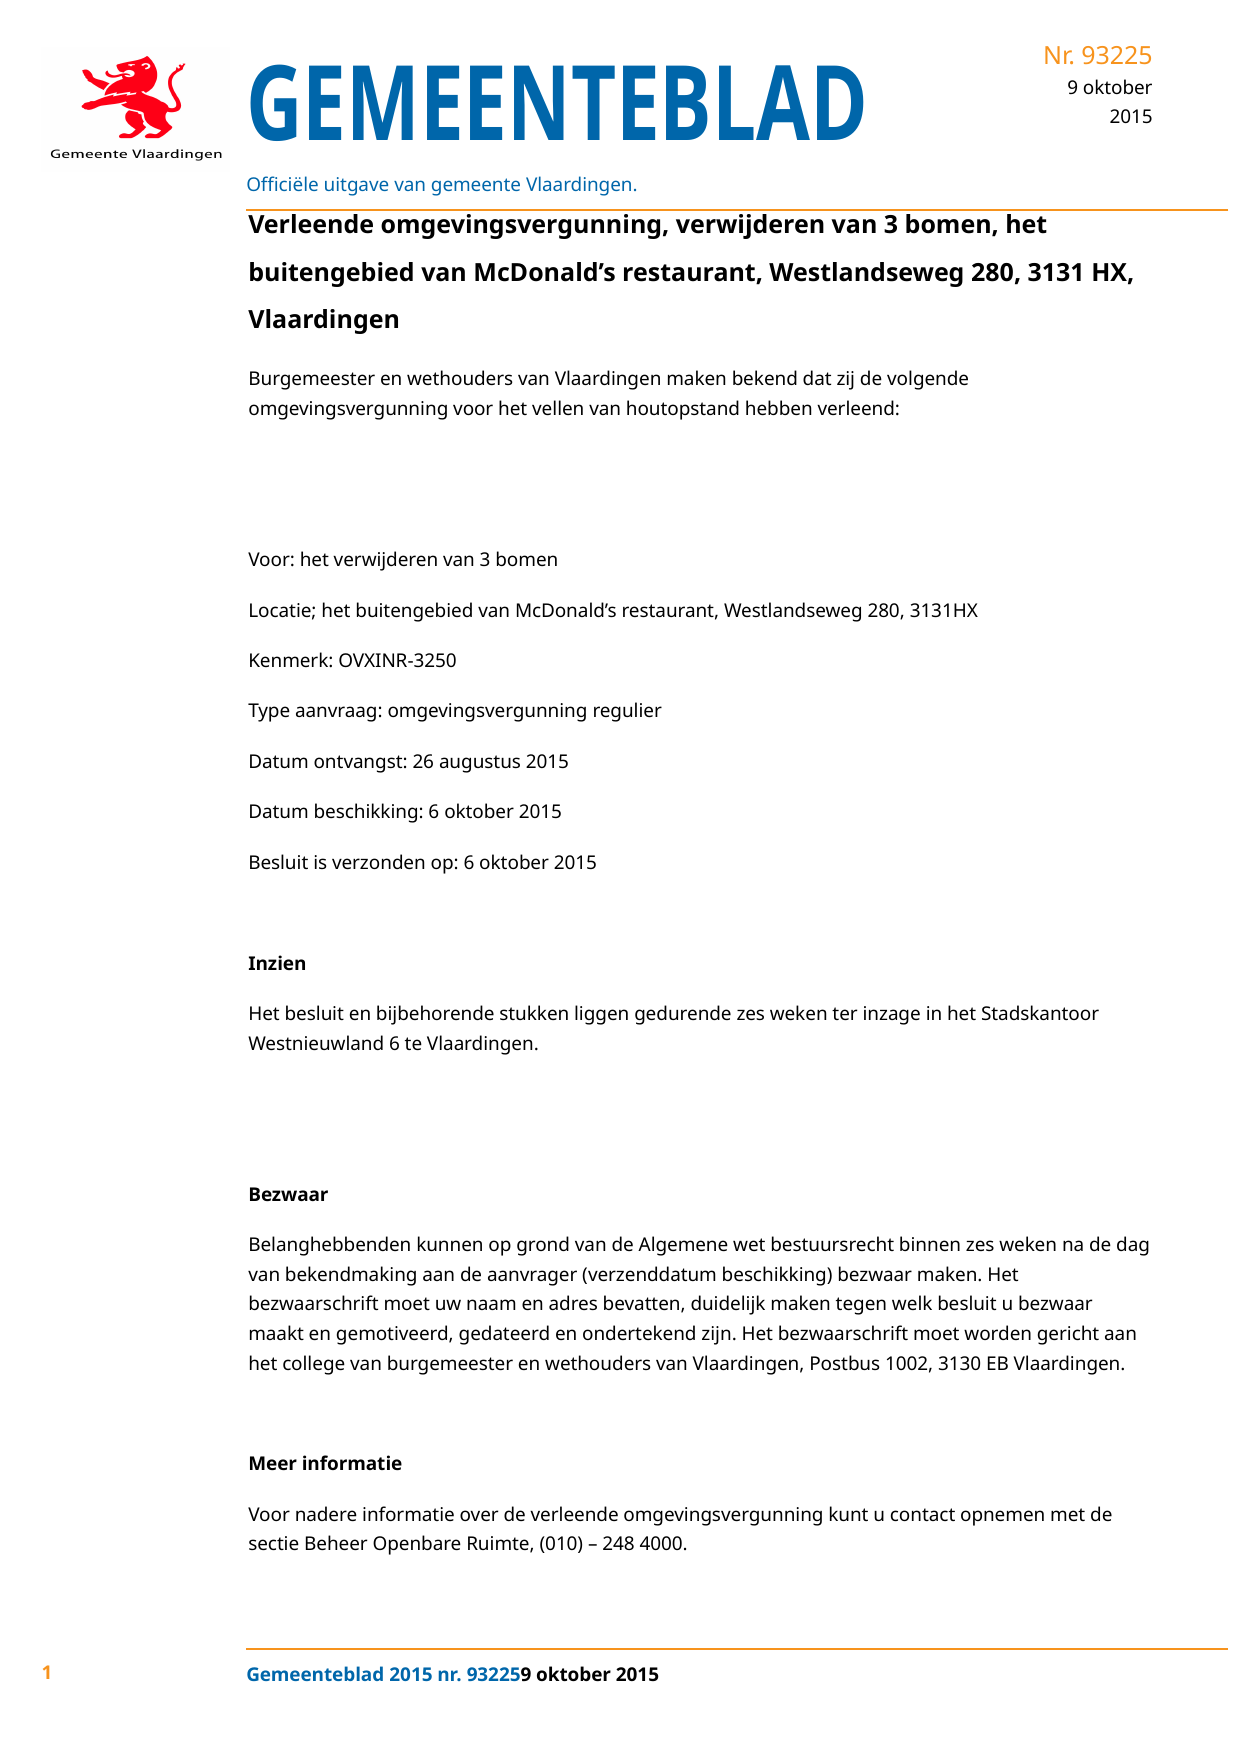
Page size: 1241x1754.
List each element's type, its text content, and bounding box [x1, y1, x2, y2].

text Belanghebbenden kunnen op grond van de Algemene wet bestuursrecht binnen zes weken na de dag van bekendmaking aan de aanvrager (verzenddatum beschikking) bezwaar maken. Het bezwaarschrift moet uw naam en adres bevatten, duidelijk maken tegen welk besluit u bezwaar maakt en gemotiveerd, gedateerd en ondertekend zijn. Het bezwaarschrift moet worden gericht aan het college van burgemeester en wethouders van Vlaardingen, Postbus 1002, 3130 EB Vlaardingen. [248, 1231, 1152, 1375]
text Bezwaar [248, 1181, 1152, 1207]
text Meer informatie [248, 1451, 1152, 1476]
text Locatie; het buitengebied van McDonald’s restaurant, Westlandseweg 280, 3131HX [248, 597, 1152, 622]
text Verleende omgevingsvergunning, verwijderen van 3 bomen, het buitengebied van McDonald’s restaurant, Westlandseweg 280, 3131 HX, Vlaardingen [248, 211, 1152, 336]
text Het besluit en bijbehorende stukken liggen gedurende zes weken ter inzage in het Stadskantoor Westnieuwland 6 te Vlaardingen. [248, 1000, 1152, 1055]
text Voor nadere informatie over de verleende omgevingsvergunning kunt u contact opnemen met de sectie Beheer Openbare Ruimte, (010) – 248 4000. [248, 1501, 1152, 1556]
text Besluit is verzonden op: 6 oktober 2015 [248, 849, 1152, 874]
text Datum beschikking: 6 oktober 2015 [248, 798, 1152, 824]
text Datum ontvangst: 26 augustus 2015 [248, 748, 1152, 774]
text Voor: het verwijderen van 3 bomen [248, 546, 1152, 572]
text Type aanvraag: omgevingsvergunning regulier [248, 698, 1152, 723]
text Inzien [248, 950, 1152, 975]
text Burgemeester en wethouders van Vlaardingen maken bekend dat zij de volgende omgevingsvergunning voor het vellen van houtopstand hebben verleend: [248, 366, 1152, 421]
picture [41, 47, 231, 172]
text Kenmerk: OVXINR-3250 [248, 647, 1152, 673]
